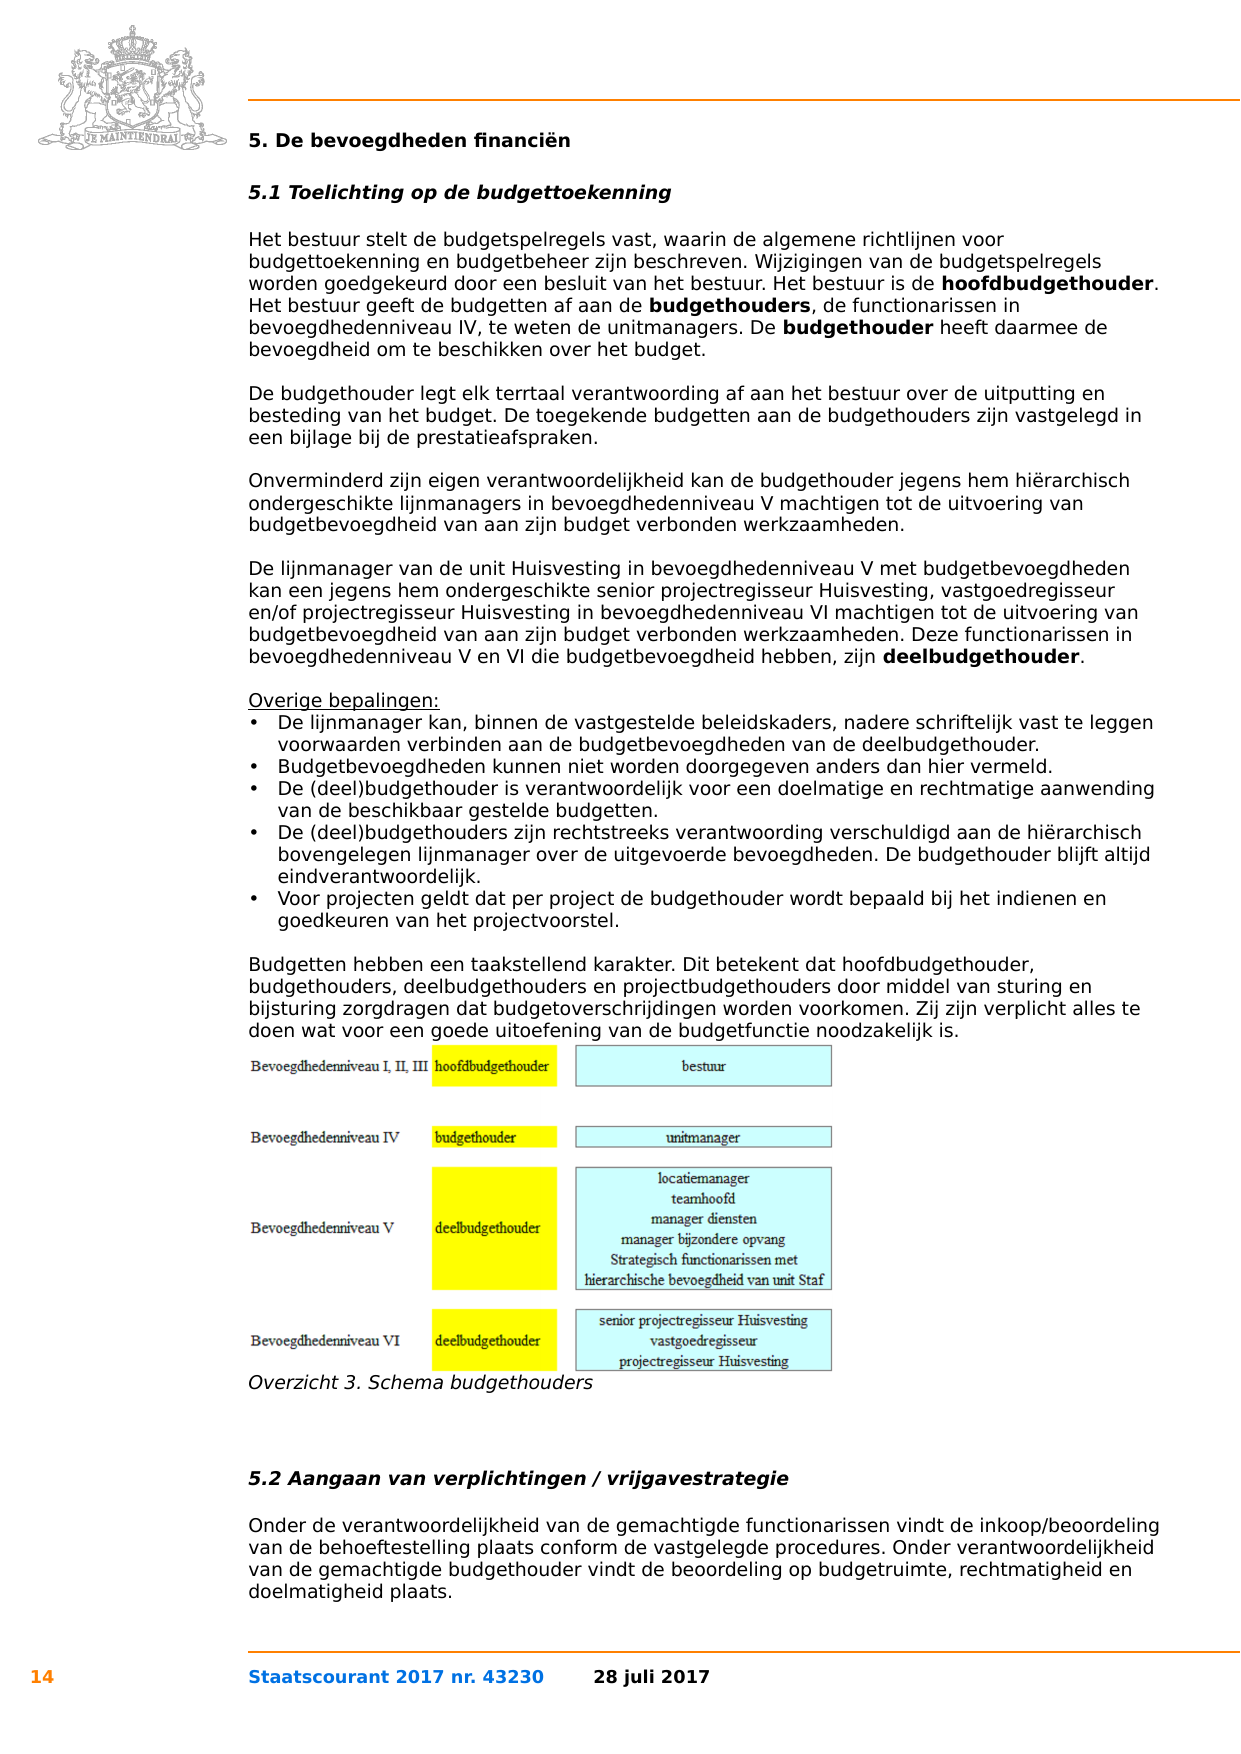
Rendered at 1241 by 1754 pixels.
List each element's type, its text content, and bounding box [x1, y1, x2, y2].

text • De (deel)budgethouders zijn rechtstreeks verantwoording verschuldigd aan de hiërarchisch bovengelegen lijnmanager over de uitgevoerde bevoegdheden. De budgethouder blijft altijd eindverantwoordelijk. [248, 822, 1163, 888]
text Budgetten hebben een taakstellend karakter. Dit betekent dat hoofdbudgethouder, budgethouders, deelbudgethouders en projectbudgethouders door middel van sturing en bijsturing zorgdragen dat budgetoverschrijdingen worden voorkomen. Zij zijn verplicht alles te doen wat voor een goede uitoefening van de budgetfunctie noodzakelijk is. Overzicht 3. Schema budgethouders [248, 954, 1163, 1438]
text Onder de verantwoordelijkheid van de gemachtigde functionarissen vindt de inkoop/beoordeling van de behoeftestelling plaats conform de vastgelegde procedures. Onder verantwoordelijkheid van de gemachtigde budgethouder vindt de beoordeling op budgetruimte, rechtmatigheid en doelmatigheid plaats. [248, 1515, 1163, 1603]
text • Budgetbevoegdheden kunnen niet worden doorgegeven anders dan hier vermeld. [248, 756, 1163, 778]
text Onverminderd zijn eigen verantwoordelijkheid kan de budgethouder jegens hem hiërarchisch ondergeschikte lijnmanagers in bevoegdhedenniveau V machtigen tot de uitvoering van budgetbevoegdheid van aan zijn budget verbonden werkzaamheden. [248, 470, 1163, 536]
picture [38, 25, 227, 150]
subtitle 5.1 Toelichting op de budgettoekenning [248, 182, 1163, 204]
text De lijnmanager van de unit Huisvesting in bevoegdhedenniveau V met budgetbevoegdheden kan een jegens hem ondergeschikte senior projectregisseur Huisvesting, vastgoedregisseur en/of projectregisseur Huisvesting in bevoegdhedenniveau VI machtigen tot de uitvoering van budgetbevoegdheid van aan zijn budget verbonden werkzaamheden. Deze functionarissen in bevoegdhedenniveau V en VI die budgetbevoegdheid hebben, zijn deelbudgethouder. [248, 558, 1163, 668]
text Overige bepalingen: [248, 690, 1163, 712]
subtitle 5. De bevoegdheden financiën [248, 130, 1163, 152]
text De budgethouder legt elk terrtaal verantwoording af aan het bestuur over de uitputting en besteding van het budget. De toegekende budgetten aan de budgethouders zijn vastgelegd in een bijlage bij de prestatieafspraken. [248, 383, 1163, 448]
picture [248, 1041, 833, 1373]
text • Voor projecten geldt dat per project de budgethouder wordt bepaald bij het indienen en goedkeuren van het projectvoorstel. [248, 888, 1163, 932]
text • De (deel)budgethouder is verantwoordelijk voor een doelmatige en rechtmatige aanwending van de beschikbaar gestelde budgetten. [248, 778, 1163, 822]
text • De lijnmanager kan, binnen de vastgestelde beleidskaders, nadere schriftelijk vast te leggen voorwaarden verbinden aan de budgetbevoegdheden van de deelbudgethouder. [248, 712, 1163, 756]
text Het bestuur geeft de budgetten af aan de budgethouders, de functionarissen in bevoegdhedenniveau IV, te weten de unitmanagers. De budgethouder heeft daarmee de bevoegdheid om te beschikken over het budget. [248, 295, 1163, 361]
text Het bestuur stelt de budgetspelregels vast, waarin de algemene richtlijnen voor budgettoekenning en budgetbeheer zijn beschreven. Wijzigingen van de budgetspelregels worden goedgekeurd door een besluit van het bestuur. Het bestuur is de hoofdbudgethouder. [248, 229, 1163, 295]
subtitle 5.2 Aangaan van verplichtingen / vrijgavestrategie [248, 1468, 1163, 1490]
